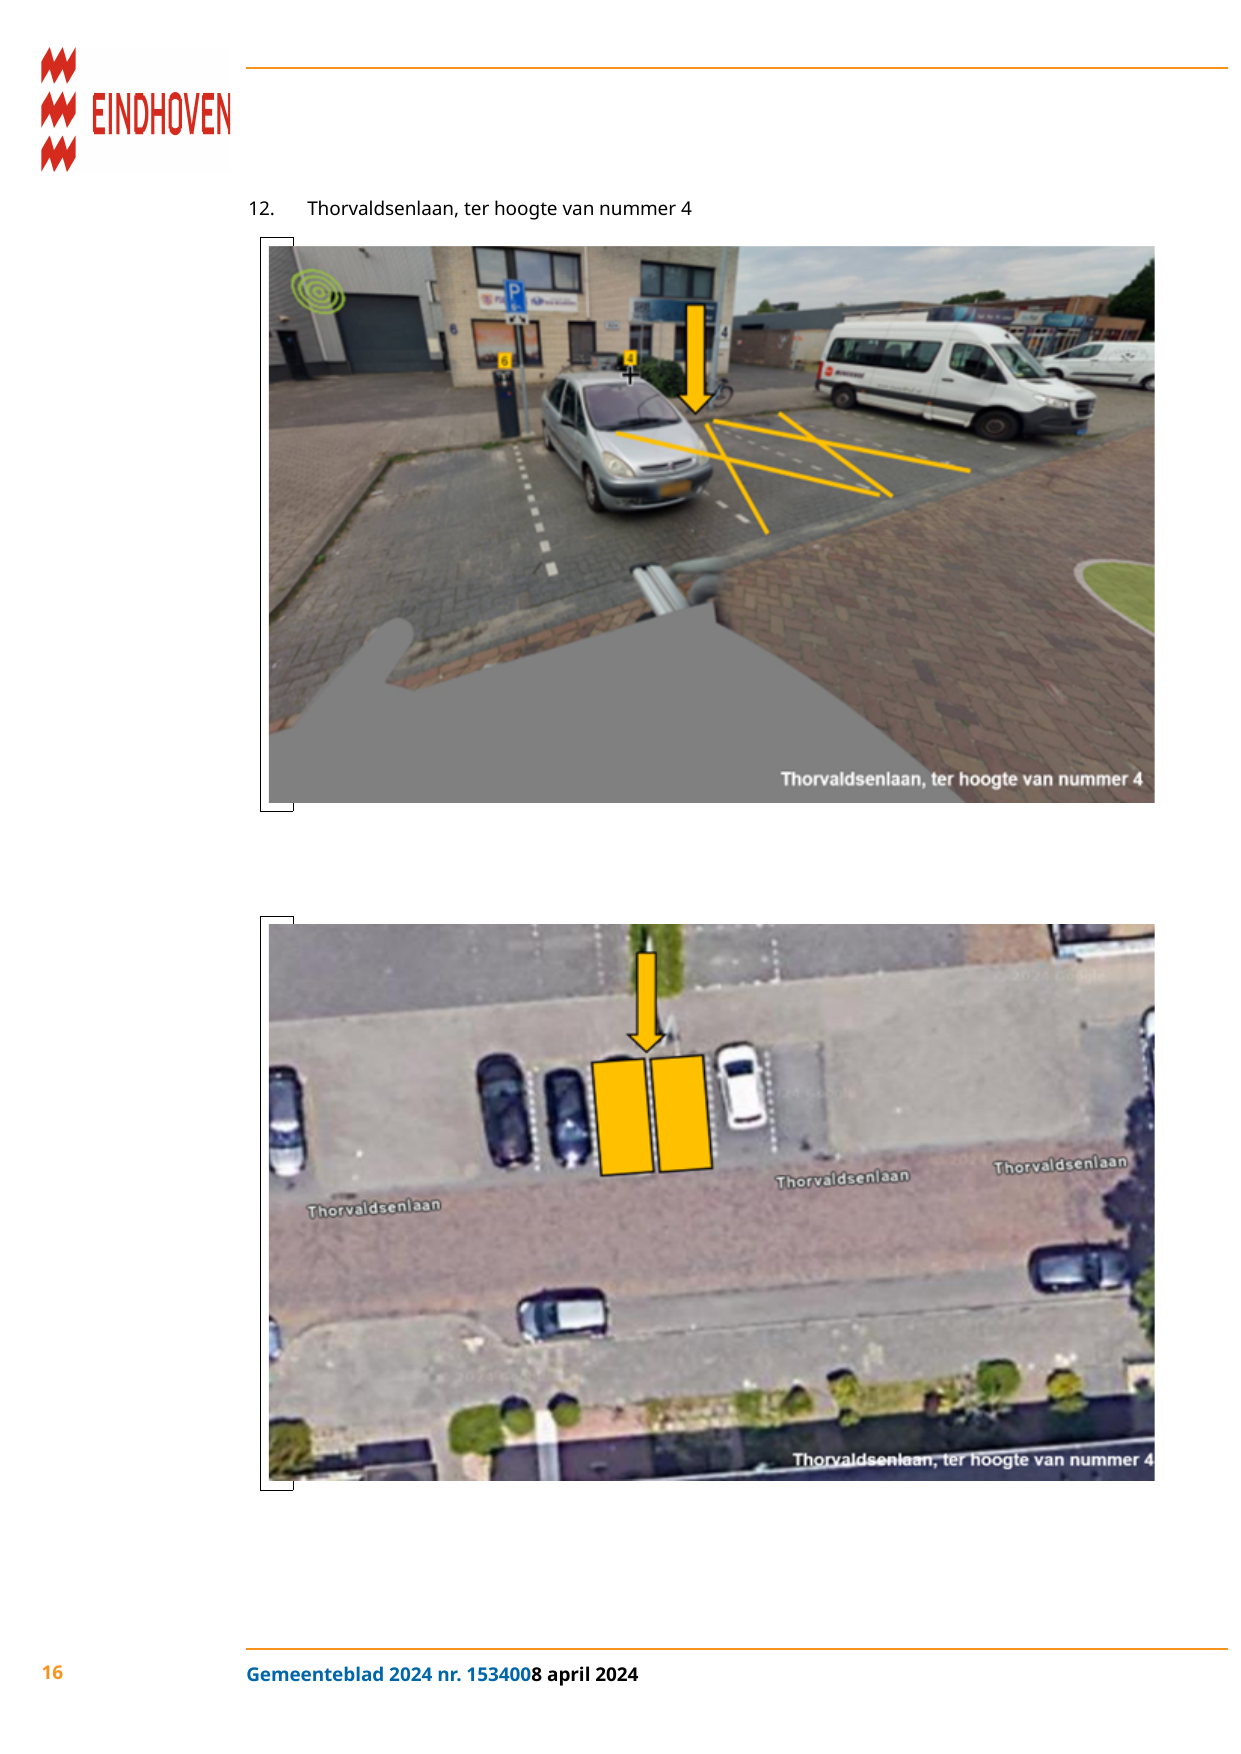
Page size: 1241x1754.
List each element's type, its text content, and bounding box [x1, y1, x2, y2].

picture [268, 924, 1155, 1481]
picture [268, 246, 1155, 803]
list Thorvaldsenlaan, ter hoogte van nummer 4 [248, 196, 1152, 221]
picture [41, 47, 231, 172]
